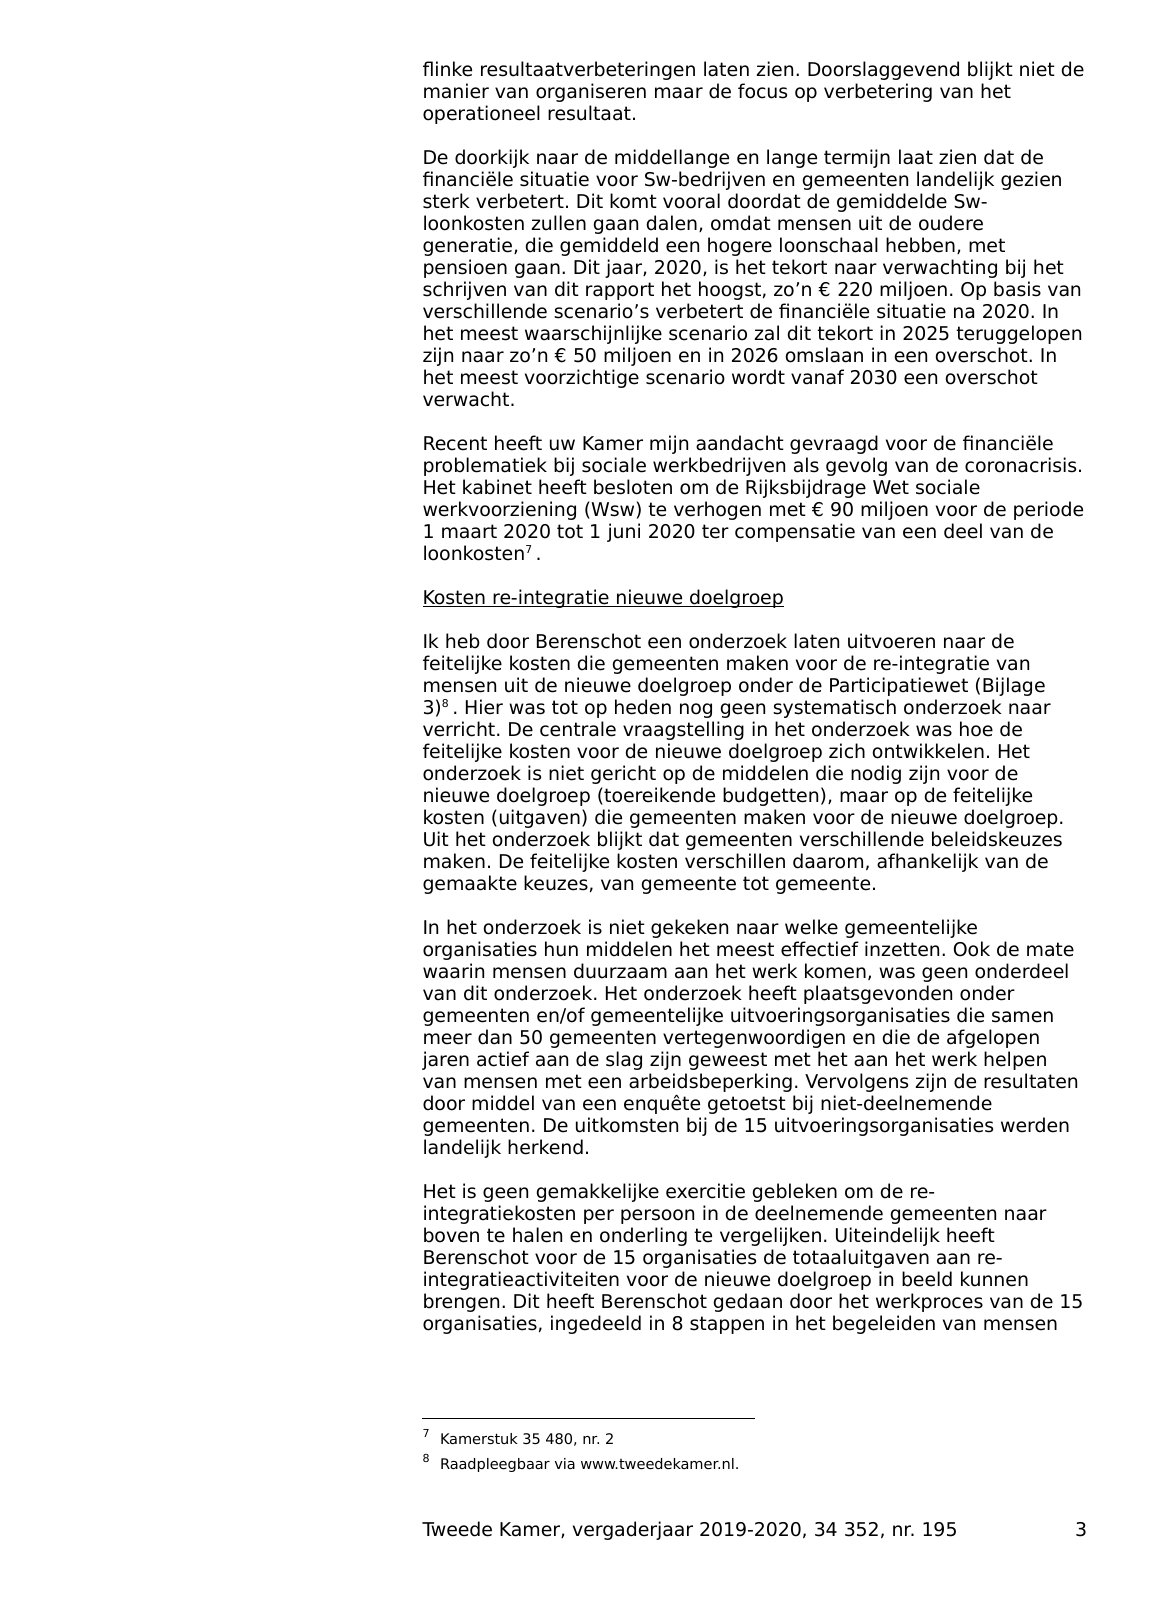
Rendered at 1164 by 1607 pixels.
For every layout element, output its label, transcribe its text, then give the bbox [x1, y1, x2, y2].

text Ik heb door Berenschot een onderzoek laten uitvoeren naar de feitelijke kosten die gemeenten maken voor de re-integratie van mensen uit de nieuwe doelgroep onder de Participatiewet (Bijlage 3). Hier was tot op heden nog geen systematisch onderzoek naar verricht. De centrale vraagstelling in het onderzoek was hoe de feitelijke kosten voor de nieuwe doelgroep zich ontwikkelen. Het onderzoek is niet gericht op de middelen die nodig zijn voor de nieuwe doelgroep (toereikende budgetten), maar op de feitelijke kosten (uitgaven) die gemeenten maken voor de nieuwe doelgroep. Uit het onderzoek blijkt dat gemeenten verschillende beleidskeuzes maken. De feitelijke kosten verschillen daarom, afhankelijk van de gemaakte keuzes, van gemeente tot gemeente. [422, 631, 1087, 895]
text Kamerstuk 35 480, nr. 2 [422, 1427, 1087, 1449]
subtitle Kosten re-integratie nieuwe doelgroep [422, 587, 1087, 609]
text flinke resultaatverbeteringen laten zien. Doorslaggevend blijkt niet de manier van organiseren maar de focus op verbetering van het operationeel resultaat. [422, 59, 1087, 125]
text Raadpleegbaar via www.tweedekamer.nl. [422, 1452, 1087, 1474]
text In het onderzoek is niet gekeken naar welke gemeentelijke organisaties hun middelen het meest effectief inzetten. Ook de mate waarin mensen duurzaam aan het werk komen, was geen onderdeel van dit onderzoek. Het onderzoek heeft plaatsgevonden onder gemeenten en/of gemeentelijke uitvoeringsorganisaties die samen meer dan 50 gemeenten vertegenwoordigen en die de afgelopen jaren actief aan de slag zijn geweest met het aan het werk helpen van mensen met een arbeidsbeperking. Vervolgens zijn de resultaten door middel van een enquête getoetst bij niet-deelnemende gemeenten. De uitkomsten bij de 15 uitvoeringsorganisaties werden landelijk herkend. [422, 917, 1087, 1159]
text Het is geen gemakkelijke exercitie gebleken om de re-integratiekosten per persoon in de deelnemende gemeenten naar boven te halen en onderling te vergelijken. Uiteindelijk heeft Berenschot voor de 15 organisaties de totaaluitgaven aan re-integratieactiviteiten voor de nieuwe doelgroep in beeld kunnen brengen. Dit heeft Berenschot gedaan door het werkproces van de 15 organisaties, ingedeeld in 8 stappen in het begeleiden van mensen [422, 1181, 1087, 1335]
text Recent heeft uw Kamer mijn aandacht gevraagd voor de financiële problematiek bij sociale werkbedrijven als gevolg van de coronacrisis. Het kabinet heeft besloten om de Rijksbijdrage Wet sociale werkvoorziening (Wsw) te verhogen met € 90 miljoen voor de periode 1 maart 2020 tot 1 juni 2020 ter compensatie van een deel van de loonkosten. [422, 433, 1087, 565]
text De doorkijk naar de middellange en lange termijn laat zien dat de financiële situatie voor Sw-bedrijven en gemeenten landelijk gezien sterk verbetert. Dit komt vooral doordat de gemiddelde Sw-loonkosten zullen gaan dalen, omdat mensen uit de oudere generatie, die gemiddeld een hogere loonschaal hebben, met pensioen gaan. Dit jaar, 2020, is het tekort naar verwachting bij het schrijven van dit rapport het hoogst, zo’n € 220 miljoen. Op basis van verschillende scenario’s verbetert de financiële situatie na 2020. In het meest waarschijnlijke scenario zal dit tekort in 2025 teruggelopen zijn naar zo’n € 50 miljoen en in 2026 omslaan in een overschot. In het meest voorzichtige scenario wordt vanaf 2030 een overschot verwacht. [422, 147, 1087, 411]
